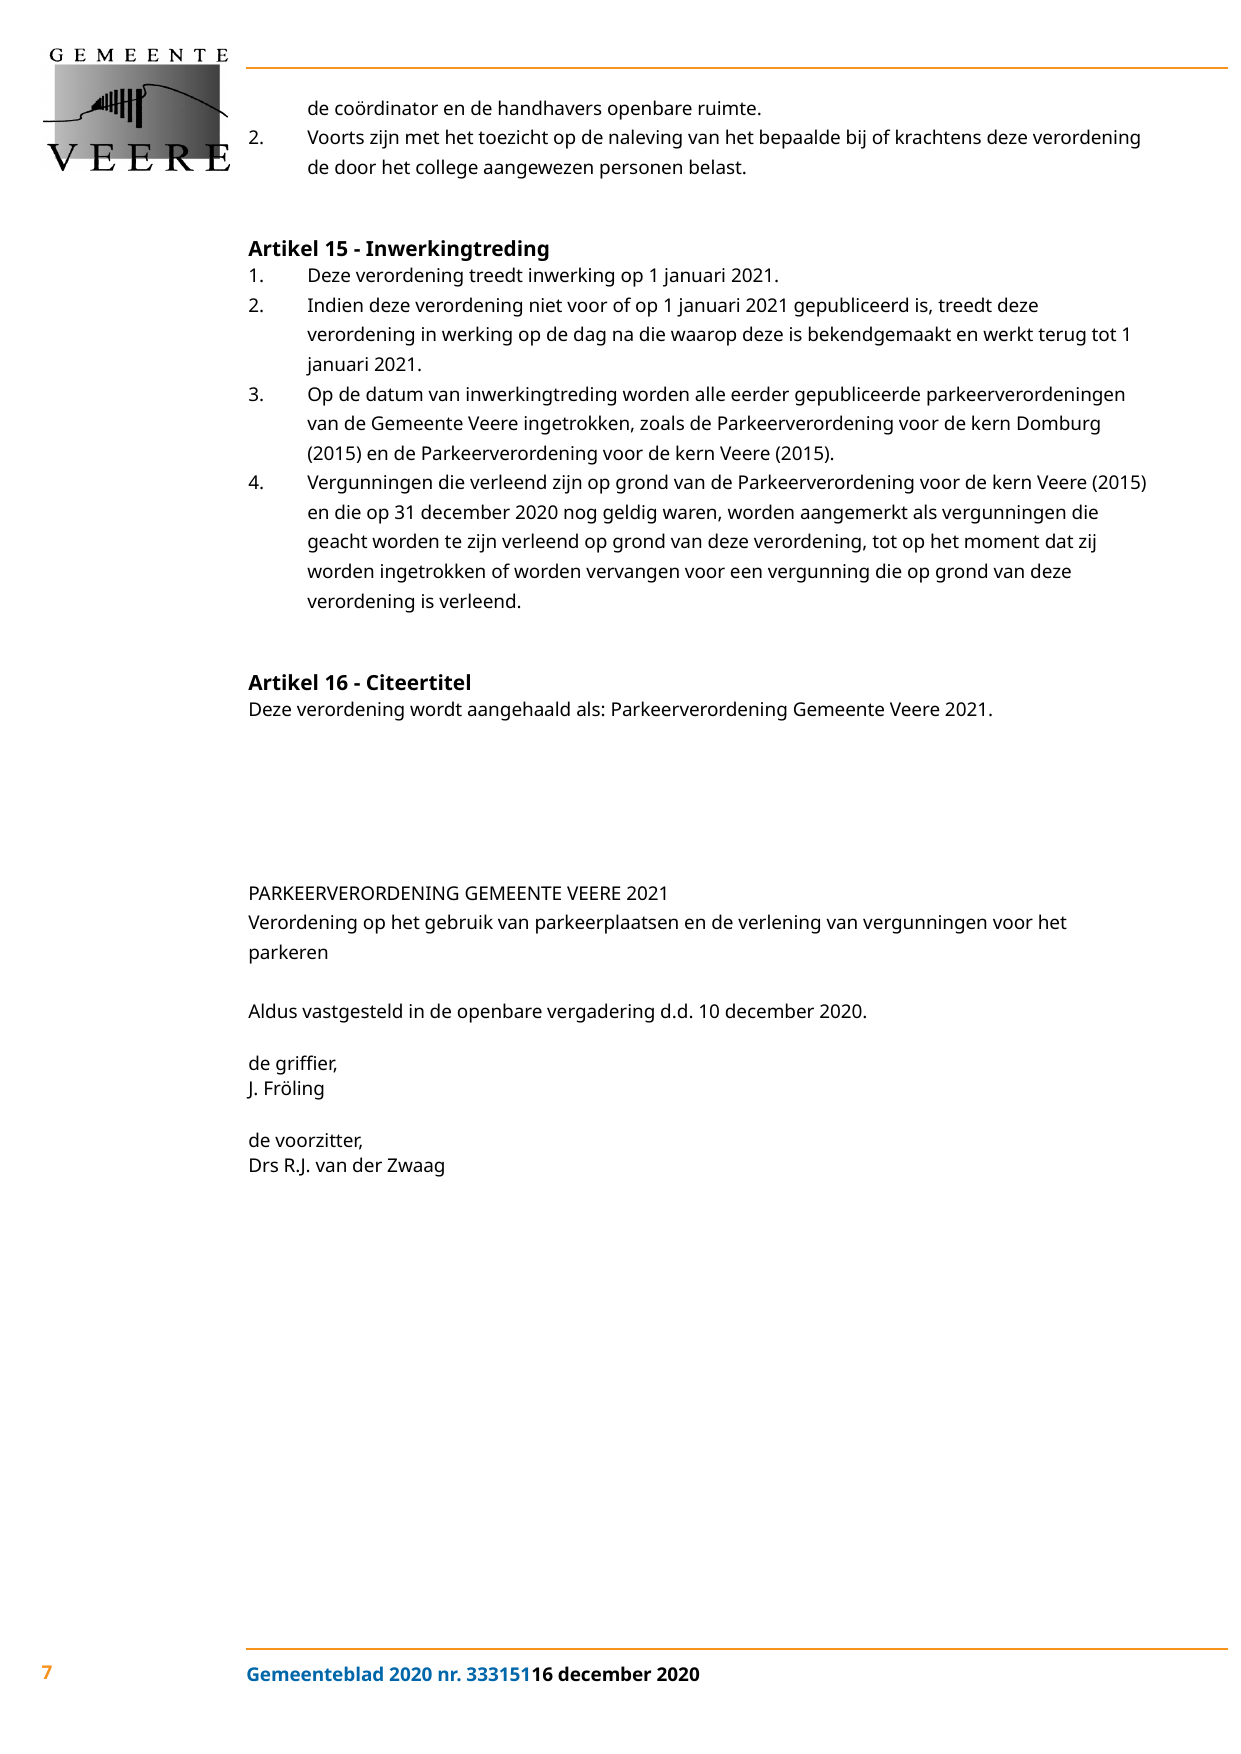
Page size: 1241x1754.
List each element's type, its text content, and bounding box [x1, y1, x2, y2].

text Verordening op het gebruik van parkeerplaatsen en de verlening van vergunningen voor het parkeren [248, 909, 1152, 965]
list Deze verordening treedt inwerking op 1 januari 2021. [248, 262, 1152, 288]
text Artikel 15 - Inwerkingtreding [248, 234, 1152, 262]
text Drs R.J. van der Zwaag [248, 1153, 1152, 1178]
list Indien deze verordening niet voor of op 1 januari 2021 gepubliceerd is, treedt deze verordening in werking op de dag na die waarop deze is bekendgemaakt en werkt terug tot 1 januari 2021. [248, 292, 1152, 377]
list de coördinator en de handhavers openbare ruimte. [248, 95, 1152, 121]
text de griffier, [248, 1050, 1152, 1075]
text J. Fröling [248, 1075, 1152, 1101]
text de voorzitter, [248, 1127, 1152, 1153]
list Voorts zijn met het toezicht op de naleving van het bepaalde bij of krachtens deze verordening de door het college aangewezen personen belast. [248, 124, 1152, 180]
text Artikel 16 - Citeertitel [248, 668, 1152, 696]
text Aldus vastgesteld in de openbare vergadering d.d. 10 december 2020. [248, 998, 1152, 1024]
list Vergunningen die verleend zijn op grond van de Parkeerverordening voor de kern Veere (2015) en die op 31 december 2020 nog geldig waren, worden aangemerkt als vergunningen die geacht worden te zijn verleend op grond van deze verordening, tot op het moment dat zij worden ingetrokken of worden vervangen voor een vergunning die op grond van deze verordening is verleend. [248, 469, 1152, 613]
text Deze verordening wordt aangehaald als: Parkeerverordening Gemeente Veere 2021. [248, 696, 1152, 722]
picture [41, 47, 231, 172]
list Op de datum van inwerkingtreding worden alle eerder gepubliceerde parkeerverordeningen van de Gemeente Veere ingetrokken, zoals de Parkeerverordening voor de kern Domburg (2015) en de Parkeerverordening voor de kern Veere (2015). [248, 381, 1152, 466]
text PARKEERVERORDENING GEMEENTE VEERE 2021 [248, 880, 1152, 906]
